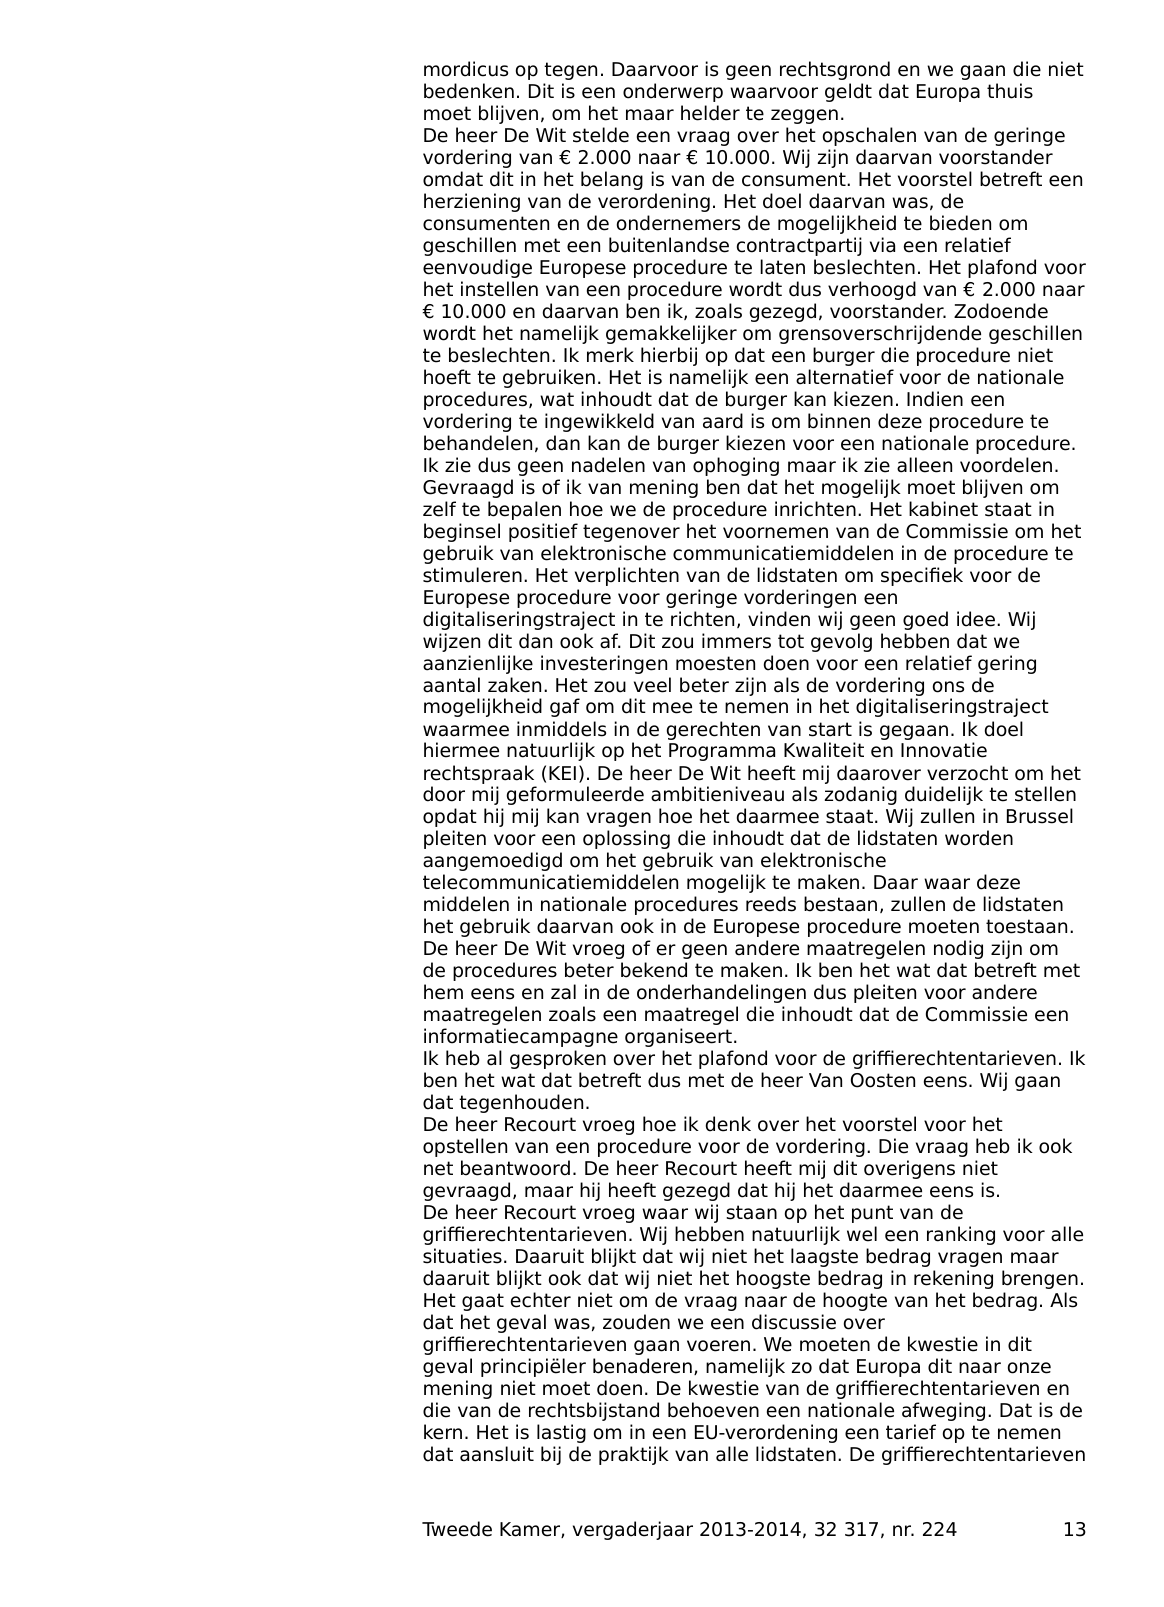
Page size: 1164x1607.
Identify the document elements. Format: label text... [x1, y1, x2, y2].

text Gevraagd is of ik van mening ben dat het mogelijk moet blijven om zelf te bepalen hoe we de procedure inrichten. Het kabinet staat in beginsel positief tegenover het voornemen van de Commissie om het gebruik van elektronische communicatiemiddelen in de procedure te stimuleren. Het verplichten van de lidstaten om specifiek voor de Europese procedure voor geringe vorderingen een digitaliseringstraject in te richten, vinden wij geen goed idee. Wij wijzen dit dan ook af. Dit zou immers tot gevolg hebben dat we aanzienlijke investeringen moesten doen voor een relatief gering aantal zaken. Het zou veel beter zijn als de vordering ons de mogelijkheid gaf om dit mee te nemen in het digitaliseringstraject waarmee inmiddels in de gerechten van start is gegaan. Ik doel hiermee natuurlijk op het Programma Kwaliteit en Innovatie rechtspraak (KEI). De heer De Wit heeft mij daarover verzocht om het door mij geformuleerde ambitieniveau als zodanig duidelijk te stellen opdat hij mij kan vragen hoe het daarmee staat. Wij zullen in Brussel pleiten voor een oplossing die inhoudt dat de lidstaten worden aangemoedigd om het gebruik van elektronische telecommunicatiemiddelen mogelijk te maken. Daar waar deze middelen in nationale procedures reeds bestaan, zullen de lidstaten het gebruik daarvan ook in de Europese procedure moeten toestaan. [422, 477, 1087, 938]
text mordicus op tegen. Daarvoor is geen rechtsgrond en we gaan die niet bedenken. Dit is een onderwerp waarvoor geldt dat Europa thuis moet blijven, om het maar helder te zeggen. [422, 59, 1087, 125]
text De heer De Wit stelde een vraag over het opschalen van de geringe vordering van € 2.000 naar € 10.000. Wij zijn daarvan voorstander omdat dit in het belang is van de consument. Het voorstel betreft een herziening van de verordening. Het doel daarvan was, de consumenten en de ondernemers de mogelijkheid te bieden om geschillen met een buitenlandse contractpartij via een relatief eenvoudige Europese procedure te laten beslechten. Het plafond voor het instellen van een procedure wordt dus verhoogd van € 2.000 naar € 10.000 en daarvan ben ik, zoals gezegd, voorstander. Zodoende wordt het namelijk gemakkelijker om grensoverschrijdende geschillen te beslechten. Ik merk hierbij op dat een burger die procedure niet hoeft te gebruiken. Het is namelijk een alternatief voor de nationale procedures, wat inhoudt dat de burger kan kiezen. Indien een vordering te ingewikkeld van aard is om binnen deze procedure te behandelen, dan kan de burger kiezen voor een nationale procedure. Ik zie dus geen nadelen van ophoging maar ik zie alleen voordelen. [422, 125, 1087, 477]
text Ik heb al gesproken over het plafond voor de griffierechtentarieven. Ik ben het wat dat betreft dus met de heer Van Oosten eens. Wij gaan dat tegenhouden. [422, 1048, 1087, 1114]
text De heer Recourt vroeg waar wij staan op het punt van de griffierechtentarieven. Wij hebben natuurlijk wel een ranking voor alle situaties. Daaruit blijkt dat wij niet het laagste bedrag vragen maar daaruit blijkt ook dat wij niet het hoogste bedrag in rekening brengen. Het gaat echter niet om de vraag naar de hoogte van het bedrag. Als dat het geval was, zouden we een discussie over griffierechtentarieven gaan voeren. We moeten de kwestie in dit geval principiëler benaderen, namelijk zo dat Europa dit naar onze mening niet moet doen. De kwestie van de griffierechtentarieven en die van de rechtsbijstand behoeven een nationale afweging. Dat is de kern. Het is lastig om in een EU-verordening een tarief op te nemen dat aansluit bij de praktijk van alle lidstaten. De griffierechtentarieven [422, 1202, 1087, 1466]
text De heer De Wit vroeg of er geen andere maatregelen nodig zijn om de procedures beter bekend te maken. Ik ben het wat dat betreft met hem eens en zal in de onderhandelingen dus pleiten voor andere maatregelen zoals een maatregel die inhoudt dat de Commissie een informatiecampagne organiseert. [422, 938, 1087, 1048]
text De heer Recourt vroeg hoe ik denk over het voorstel voor het opstellen van een procedure voor de vordering. Die vraag heb ik ook net beantwoord. De heer Recourt heeft mij dit overigens niet gevraagd, maar hij heeft gezegd dat hij het daarmee eens is. [422, 1114, 1087, 1202]
